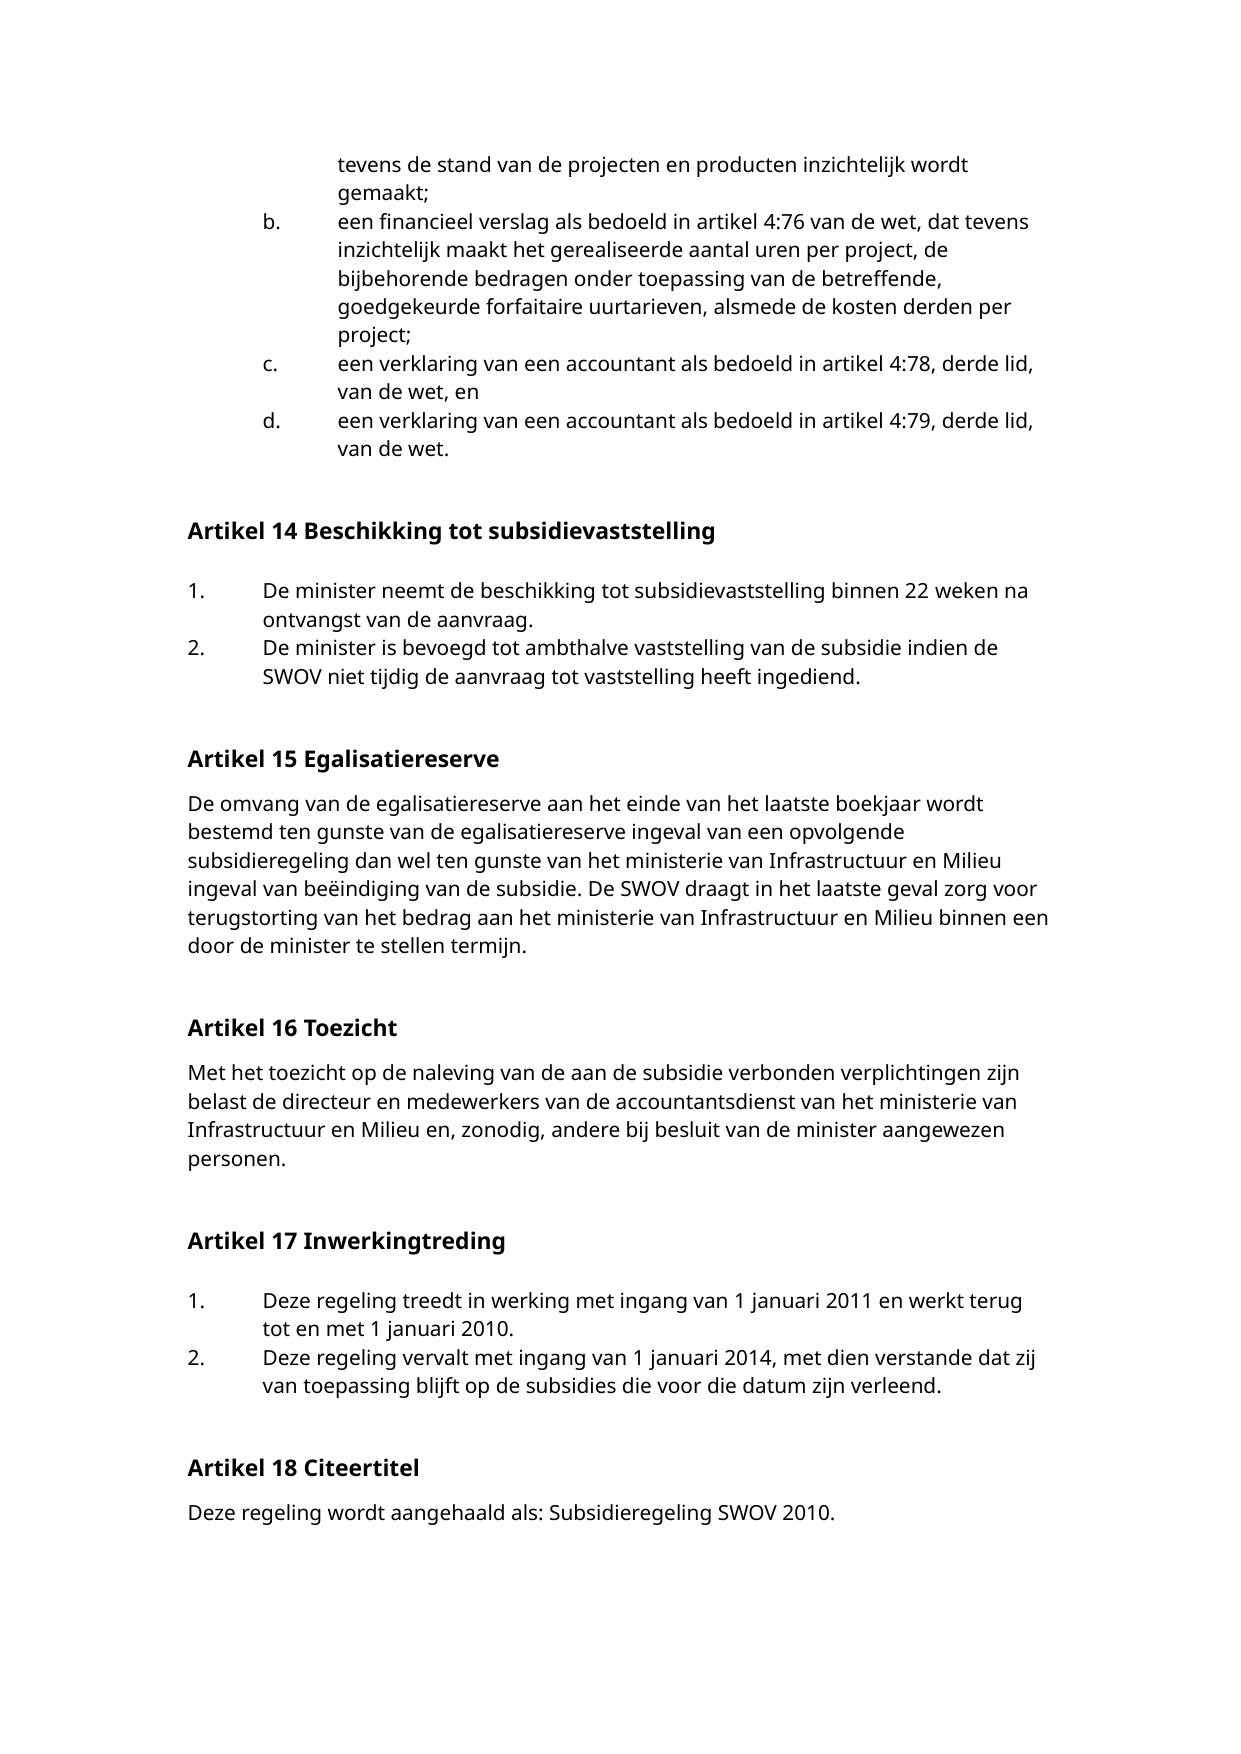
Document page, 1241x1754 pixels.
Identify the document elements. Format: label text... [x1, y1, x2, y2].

subtitle Artikel 18 Citeertitel [187, 1452, 1053, 1483]
list een financieel verslag als bedoeld in artikel 4:76 van de wet, dat tevens inzichtelijk maakt het gerealiseerde aantal uren per project, de bijbehorende bedragen onder toepassing van de betreffende, goedgekeurde forfaitaire uurtarieven, alsmede de kosten derden per project; [262, 207, 1053, 349]
subtitle Artikel 15 Egalisatiereserve [187, 743, 1053, 774]
subtitle Artikel 17 Inwerkingtreding [187, 1225, 1053, 1256]
subtitle Artikel 14 Beschikking tot subsidievaststelling [187, 515, 1053, 547]
text De omvang van de egalisatiereserve aan het einde van het laatste boekjaar wordt bestemd ten gunste van de egalisatiereserve ingeval van een opvolgende subsidieregeling dan wel ten gunste van het ministerie van Infrastructuur en Milieu ingeval van beëindiging van de subsidie. De SWOV draagt in het laatste geval zorg voor terugstorting van het bedrag aan het ministerie van Infrastructuur en Milieu binnen een door de minister te stellen termijn. [187, 789, 1053, 960]
text Deze regeling wordt aangehaald als: Subsidieregeling SWOV 2010. [187, 1498, 1053, 1527]
list Deze regeling treedt in werking met ingang van 1 januari 2011 en werkt terug tot en met 1 januari 2010. [187, 1286, 1053, 1343]
list tevens de stand van de projecten en producten inzichtelijk wordt gemaakt; [262, 150, 1053, 207]
subtitle Artikel 16 Toezicht [187, 1012, 1053, 1043]
list een verklaring van een accountant als bedoeld in artikel 4:79, derde lid, van de wet. [262, 406, 1053, 463]
text Met het toezicht op de naleving van de aan de subsidie verbonden verplichtingen zijn belast de directeur en medewerkers van de accountantsdienst van het ministerie van Infrastructuur en Milieu en, zonodig, andere bij besluit van de minister aangewezen personen. [187, 1058, 1053, 1172]
list De minister is bevoegd tot ambthalve vaststelling van de subsidie indien de SWOV niet tijdig de aanvraag tot vaststelling heeft ingediend. [187, 633, 1053, 690]
list een verklaring van een accountant als bedoeld in artikel 4:78, derde lid, van de wet, en [262, 349, 1053, 406]
list De minister neemt de beschikking tot subsidievaststelling binnen 22 weken na ontvangst van de aanvraag. [187, 577, 1053, 633]
list Deze regeling vervalt met ingang van 1 januari 2014, met dien verstande dat zij van toepassing blijft op de subsidies die voor die datum zijn verleend. [187, 1343, 1053, 1400]
